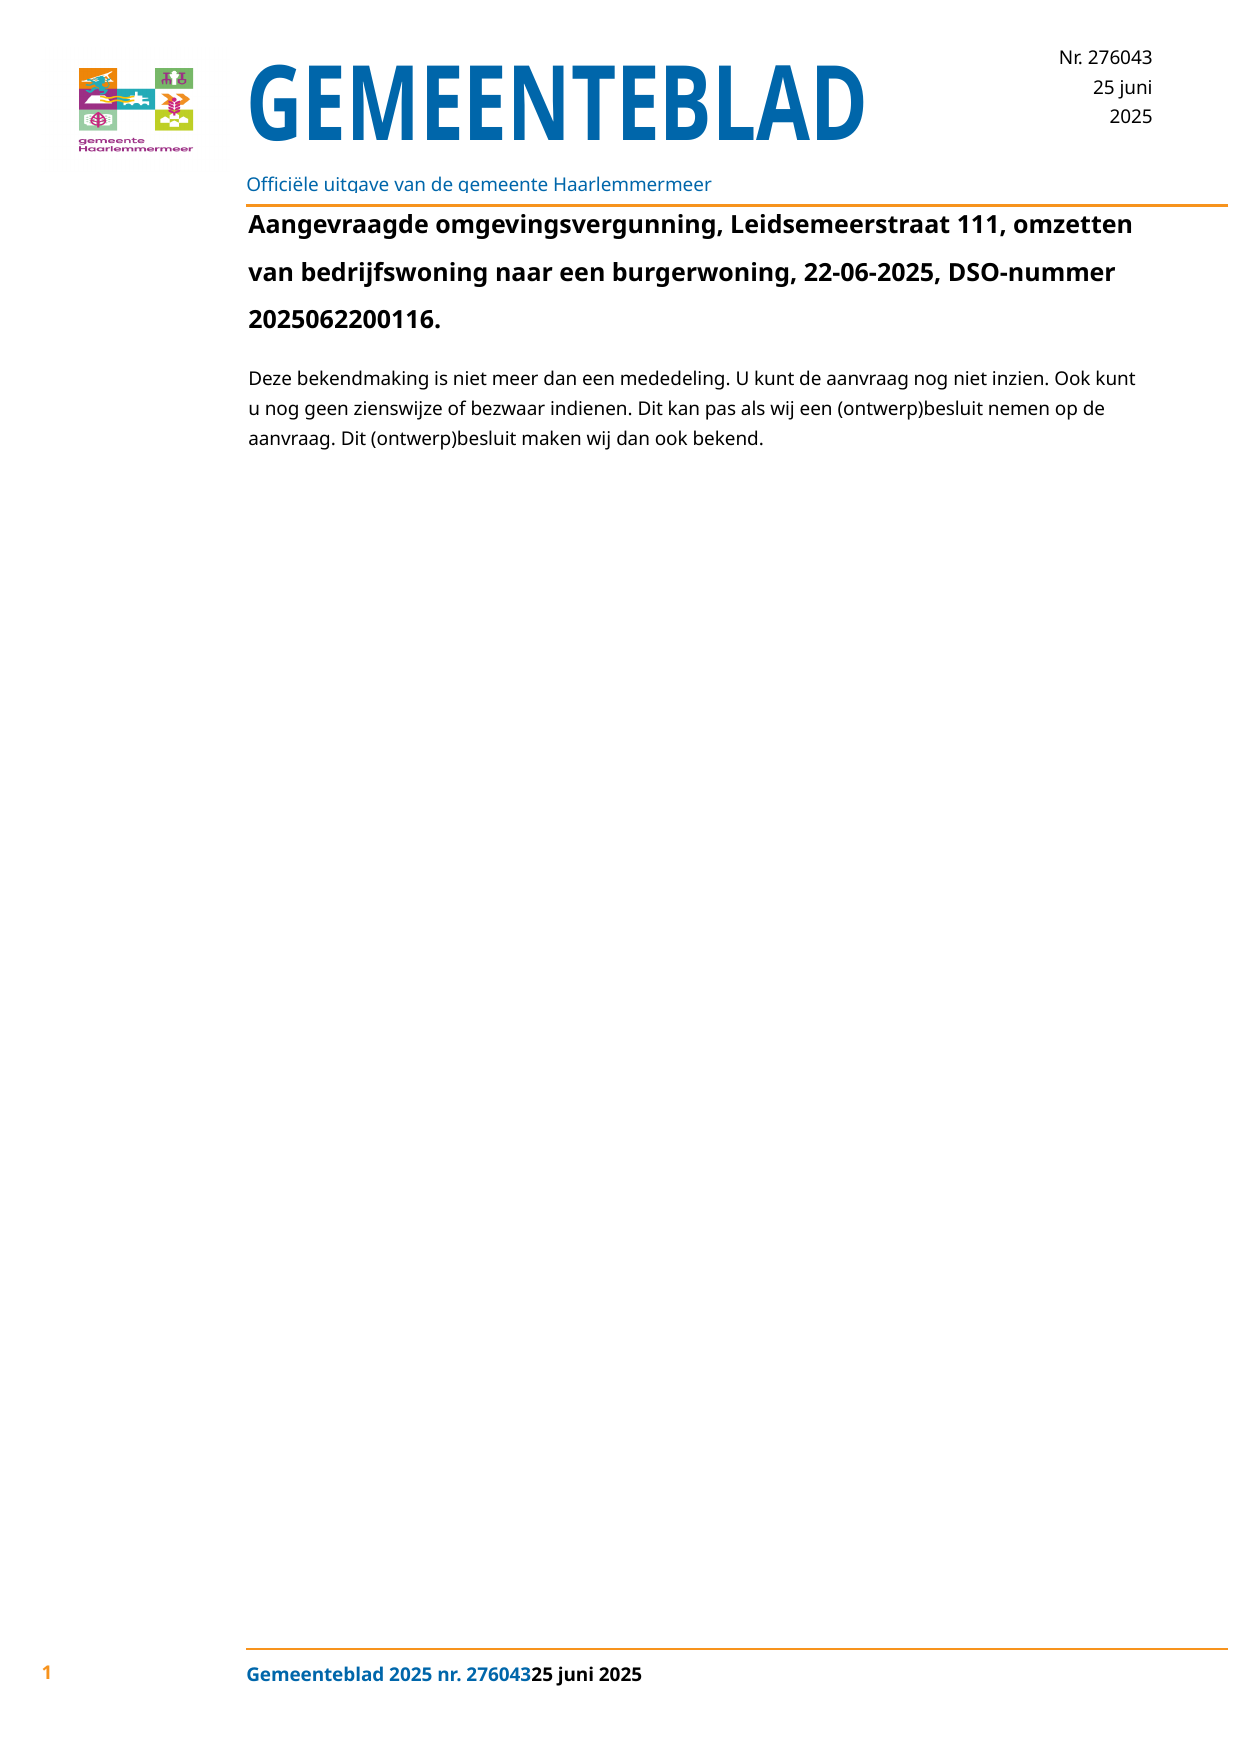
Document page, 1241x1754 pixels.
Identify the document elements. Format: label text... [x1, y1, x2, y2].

picture [41, 47, 231, 172]
text Deze bekendmaking is niet meer dan een mededeling. U kunt de aanvraag nog niet inzien. Ook kunt u nog geen zienswijze of bezwaar indienen. Dit kan pas als wij een (ontwerp)besluit nemen op de aanvraag. Dit (ontwerp)besluit maken wij dan ook bekend. [248, 366, 1152, 450]
text Aangevraagde omgevingsvergunning, Leidsemeerstraat 111, omzetten van bedrijfswoning naar een burgerwoning, 22-06-2025, DSO-nummer 2025062200116. [248, 207, 1152, 336]
